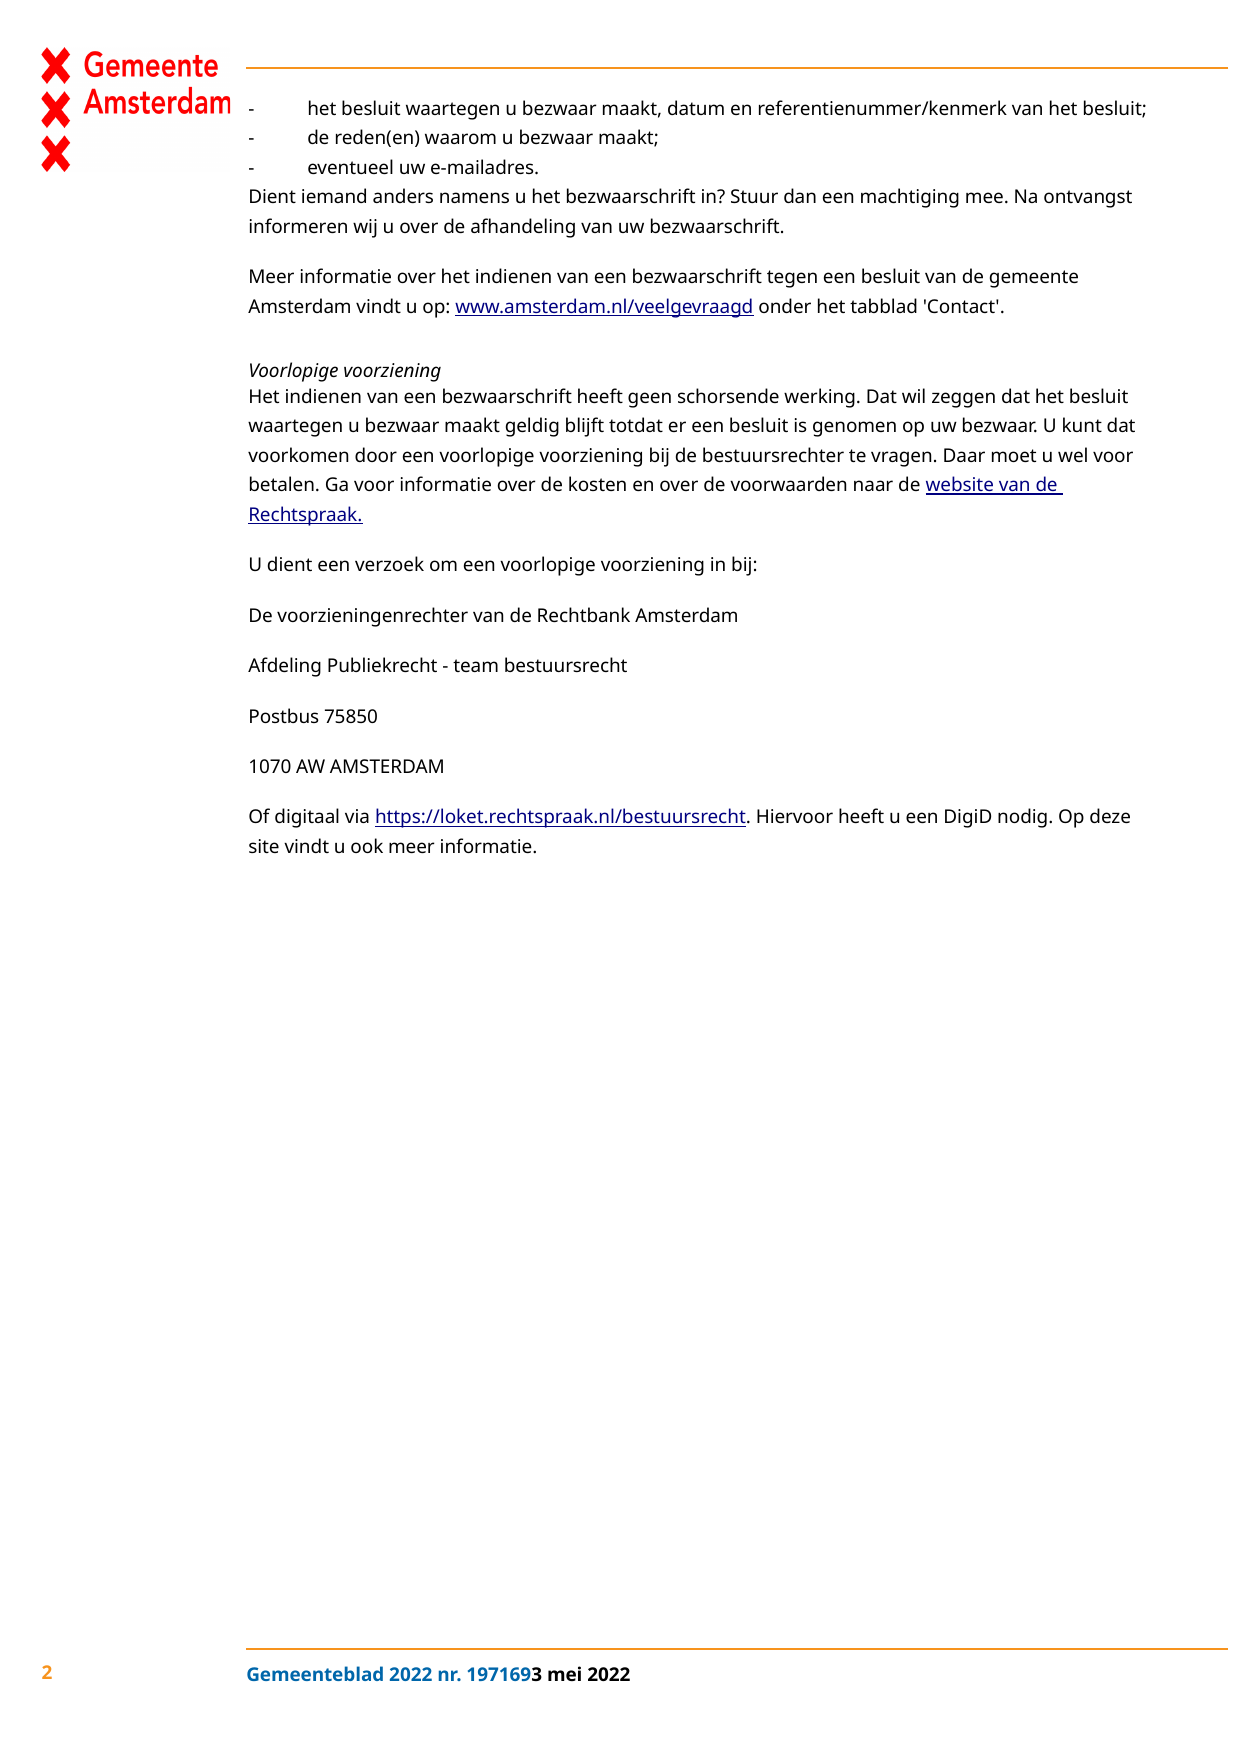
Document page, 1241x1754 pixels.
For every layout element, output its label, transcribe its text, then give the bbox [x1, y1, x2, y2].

text Voorlopige voorziening [248, 357, 1152, 383]
picture [41, 47, 231, 172]
list het besluit waartegen u bezwaar maakt, datum en referentienummer/kenmerk van het besluit; [248, 95, 1152, 121]
text Het indienen van een bezwaarschrift heeft geen schorsende werking. Dat wil zeggen dat het besluit waartegen u bezwaar maakt geldig blijft totdat er een besluit is genomen op uw bezwaar. U kunt dat voorkomen door een voorlopige voorziening bij de bestuursrechter te vragen. Daar moet u wel voor betalen. Ga voor informatie over de kosten en over de voorwaarden naar de website van de Rechtspraak. [248, 383, 1152, 527]
list de reden(en) waarom u bezwaar maakt; [248, 124, 1152, 150]
text Postbus 75850 [248, 703, 1152, 728]
text Of digitaal via https://loket.rechtspraak.nl/bestuursrecht. Hiervoor heeft u een DigiD nodig. Op deze site vindt u ook meer informatie. [248, 804, 1152, 859]
text De voorzieningenrechter van de Rechtbank Amsterdam [248, 602, 1152, 628]
text Afdeling Publiekrecht - team bestuursrecht [248, 652, 1152, 678]
text Meer informatie over het indienen van een bezwaarschrift tegen een besluit van de gemeente Amsterdam vindt u op: www.amsterdam.nl/veelgevraagd onder het tabblad 'Contact'. [248, 263, 1152, 319]
text Dient iemand anders namens u het bezwaarschrift in? Stuur dan een machtiging mee. Na ontvangst informeren wij u over de afhandeling van uw bezwaarschrift. [248, 183, 1152, 239]
list eventueel uw e-mailadres. [248, 154, 1152, 180]
text U dient een verzoek om een voorlopige voorziening in bij: [248, 552, 1152, 577]
text 1070 AW AMSTERDAM [248, 753, 1152, 779]
